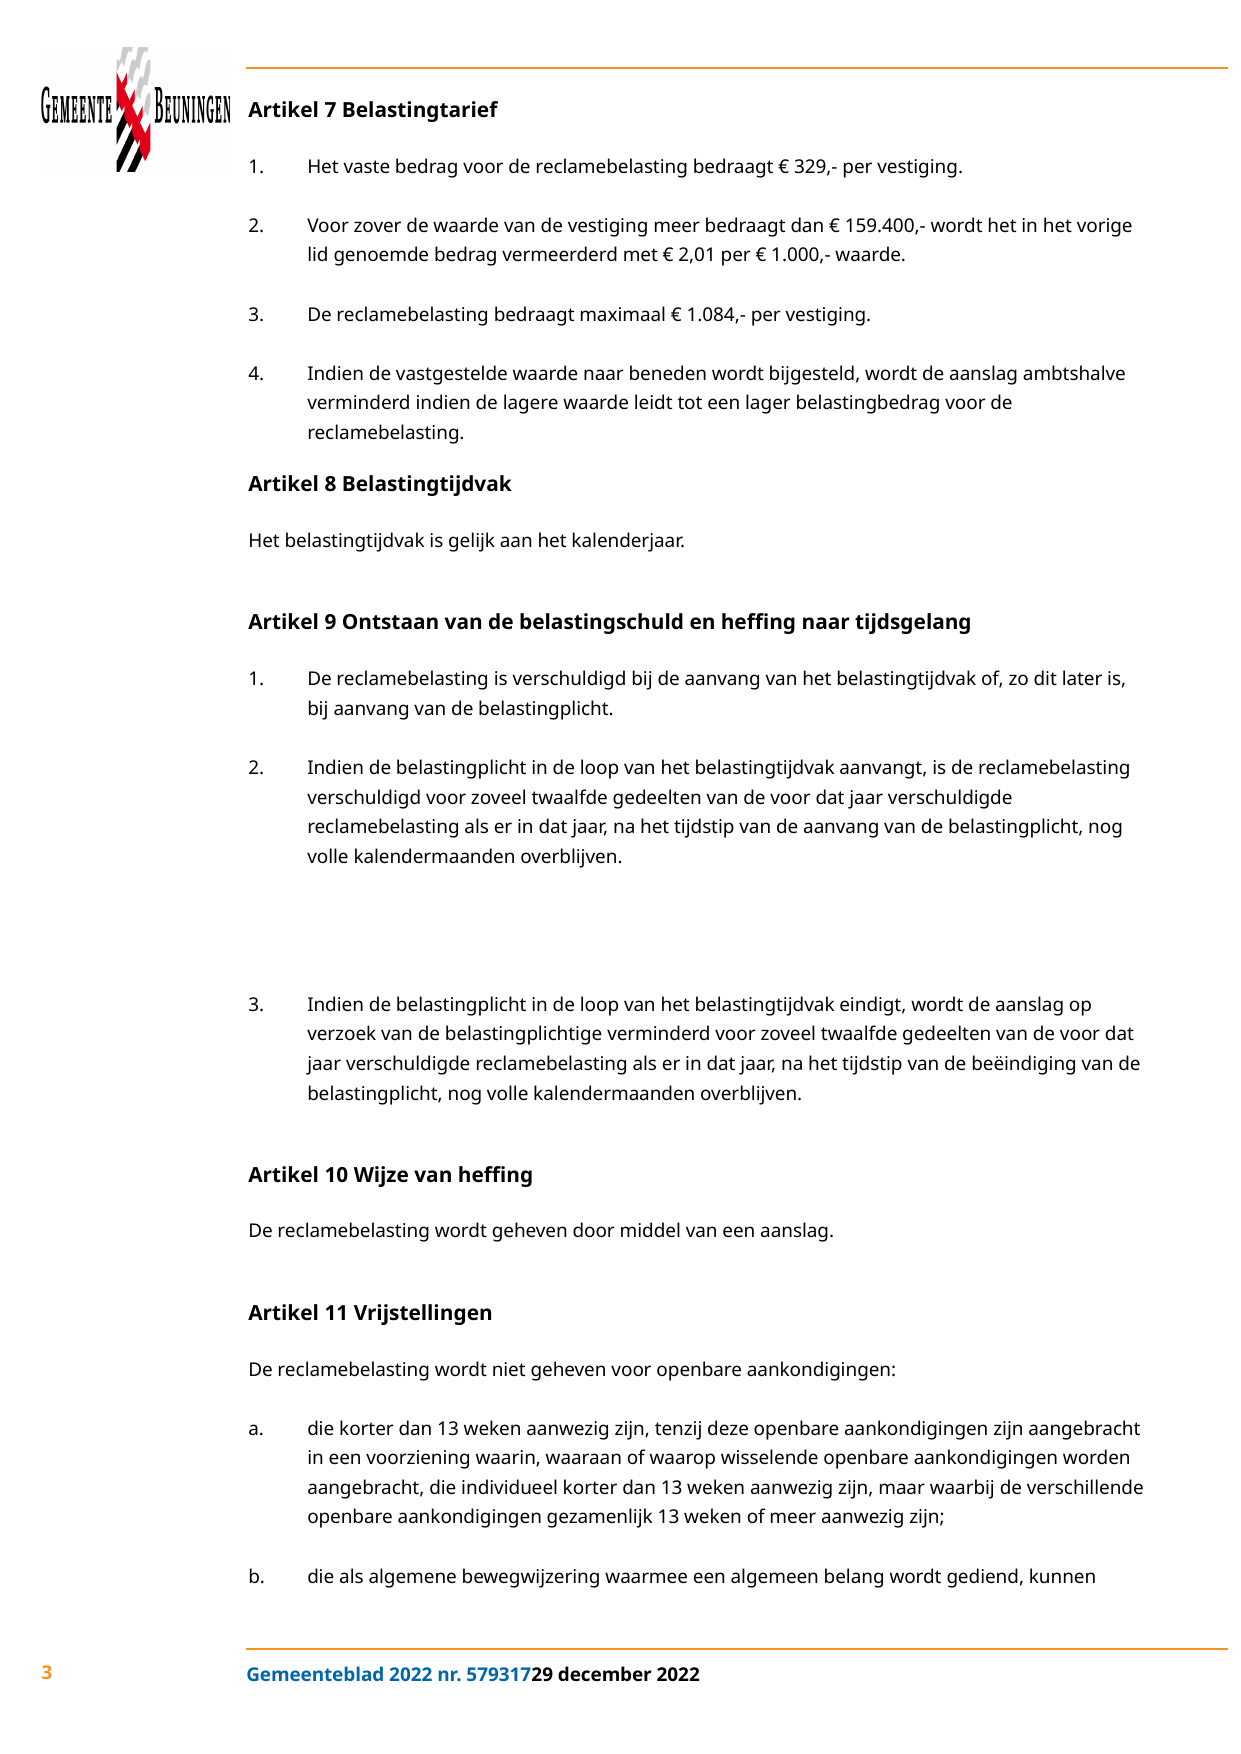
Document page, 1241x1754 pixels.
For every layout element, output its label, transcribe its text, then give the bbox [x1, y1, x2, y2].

list Indien de belastingplicht in de loop van het belastingtijdvak aanvangt, is de reclamebelasting verschuldigd voor zoveel twaalfde gedeelten van de voor dat jaar verschuldigde reclamebelasting als er in dat jaar, na het tijdstip van de aanvang van de belastingplicht, nog volle kalendermaanden overblijven. [248, 754, 1152, 869]
list die als algemene bewegwijzering waarmee een algemeen belang wordt gediend, kunnen [248, 1563, 1152, 1588]
text Artikel 10 Wijze van heffing [248, 1160, 1152, 1188]
list Indien de belastingplicht in de loop van het belastingtijdvak eindigt, wordt de aanslag op verzoek van de belastingplichtige verminderd voor zoveel twaalfde gedeelten van de voor dat jaar verschuldigde reclamebelasting als er in dat jaar, na het tijdstip van de beëindiging van de belastingplicht, nog volle kalendermaanden overblijven. [248, 991, 1152, 1105]
text Artikel 11 Vrijstellingen [248, 1298, 1152, 1326]
text De reclamebelasting wordt niet geheven voor openbare aankondigingen: [248, 1356, 1152, 1381]
text Artikel 7 Belastingtarief [248, 95, 1152, 123]
list Indien de vastgestelde waarde naar beneden wordt bijgesteld, wordt de aanslag ambtshalve verminderd indien de lagere waarde leidt tot een lager belastingbedrag voor de reclamebelasting. [248, 360, 1152, 445]
text Artikel 8 Belastingtijdvak [248, 469, 1152, 498]
list Voor zover de waarde van de vestiging meer bedraagt dan € 159.400,- wordt het in het vorige lid genoemde bedrag vermeerderd met € 2,01 per € 1.000,- waarde. [248, 212, 1152, 267]
picture [41, 47, 231, 172]
text Het belastingtijdvak is gelijk aan het kalenderjaar. [248, 527, 1152, 553]
list die korter dan 13 weken aanwezig zijn, tenzij deze openbare aankondigingen zijn aangebracht in een voorziening waarin, waaraan of waarop wisselende openbare aankondigingen worden aangebracht, die individueel korter dan 13 weken aanwezig zijn, maar waarbij de verschillende openbare aankondigingen gezamenlijk 13 weken of meer aanwezig zijn; [248, 1415, 1152, 1529]
text De reclamebelasting wordt geheven door middel van een aanslag. [248, 1218, 1152, 1243]
list De reclamebelasting is verschuldigd bij de aanvang van het belastingtijdvak of, zo dit later is, bij aanvang van de belastingplicht. [248, 666, 1152, 721]
list Het vaste bedrag voor de reclamebelasting bedraagt € 329,- per vestiging. [248, 153, 1152, 178]
text Artikel 9 Ontstaan van de belastingschuld en heffing naar tijdsgelang [248, 607, 1152, 636]
list De reclamebelasting bedraagt maximaal € 1.084,- per vestiging. [248, 301, 1152, 326]
